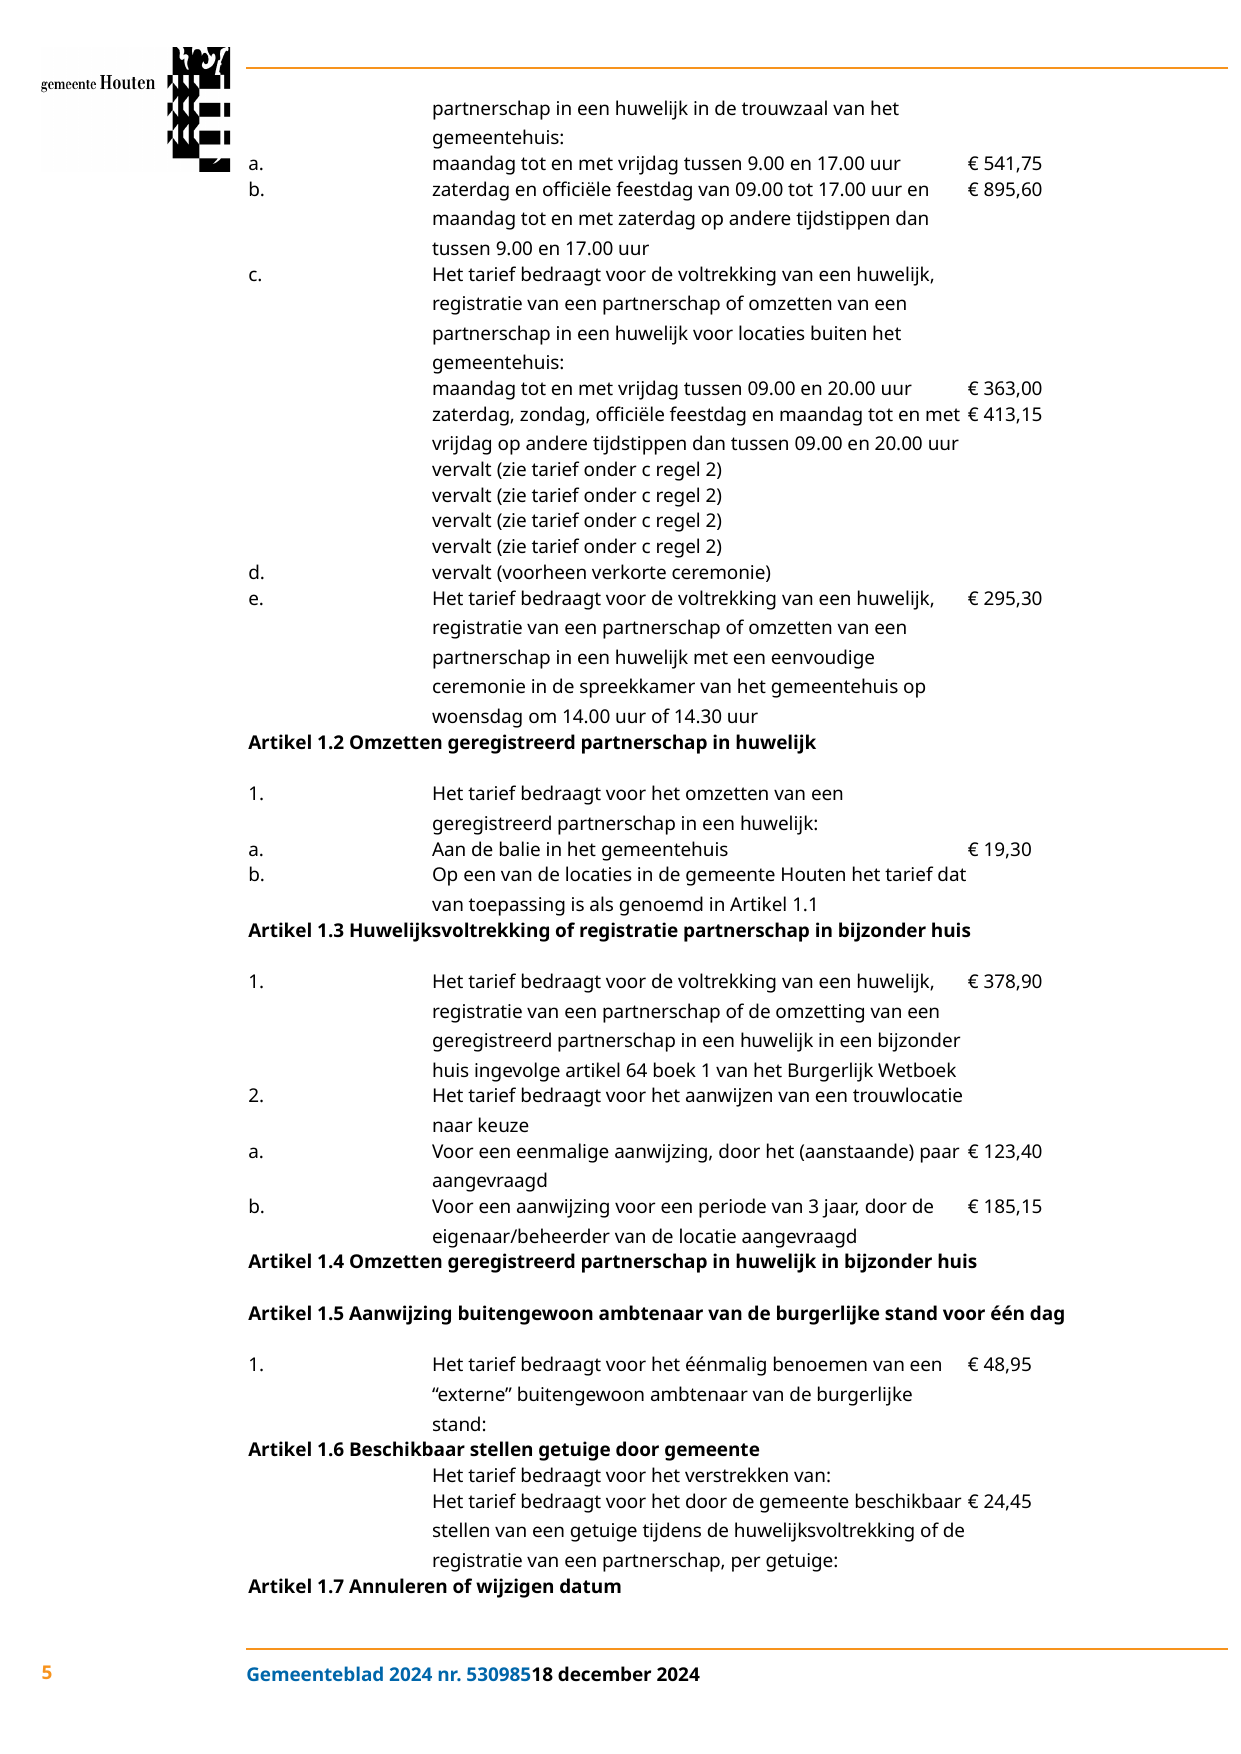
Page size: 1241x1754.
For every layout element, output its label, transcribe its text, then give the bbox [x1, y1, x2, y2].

table_cell [248, 401, 432, 456]
table_cell 1. [248, 968, 432, 1083]
table_cell partnerschap in een huwelijk in de trouwzaal van het gemeentehuis: [432, 95, 968, 150]
table_cell vervalt (zie tarief onder c regel 2) [432, 534, 968, 559]
table_cell Het tarief bedraagt voor het éénmalig benoemen van een “externe” buitengewoon ambtenaar van de burgerlijke stand: [432, 1352, 968, 1436]
table_cell Artikel 1.5 Aanwijzing buitengewoon ambtenaar van de burgerlijke stand voor één dag [248, 1300, 1152, 1326]
table_cell vervalt (zie tarief onder c regel 2) [432, 508, 968, 533]
table_cell e. [248, 585, 432, 729]
table_cell Het tarief bedraagt voor de voltrekking van een huwelijk, registratie van een partnerschap of de omzetting van een geregistreerd partnerschap in een huwelijk in een bijzonder huis ingevolge artikel 64 boek 1 van het Burgerlijk Wetboek [432, 968, 968, 1083]
table_cell [968, 780, 1152, 836]
table_cell [968, 534, 1152, 559]
table_cell € 48,95 [968, 1352, 1152, 1436]
table_cell Het tarief bedraagt voor het aanwijzen van een trouwlocatie naar keuze [432, 1083, 968, 1138]
table_cell Artikel 1.7 Annuleren of wijzigen datum [248, 1573, 1152, 1598]
table_cell [248, 375, 432, 401]
table_cell [968, 1326, 1152, 1352]
table_cell Het tarief bedraagt voor het door de gemeente beschikbaar stellen van een getuige tijdens de huwelijksvoltrekking of de registratie van een partnerschap, per getuige: [432, 1488, 968, 1573]
table_cell [432, 755, 968, 780]
table_cell a. [248, 1138, 432, 1193]
table_cell € 123,40 [968, 1138, 1152, 1193]
table_cell € 378,90 [968, 968, 1152, 1083]
table_cell 2. [248, 1083, 432, 1138]
table_cell Artikel 1.2 Omzetten geregistreerd partnerschap in huwelijk [248, 729, 1152, 755]
table_cell Het tarief bedraagt voor de voltrekking van een huwelijk, registratie van een partnerschap of omzetten van een partnerschap in een huwelijk voor locaties buiten het gemeentehuis: [432, 261, 968, 375]
table_cell [968, 1083, 1152, 1138]
table_cell maandag tot en met vrijdag tussen 9.00 en 17.00 uur [432, 150, 968, 176]
table_cell Artikel 1.4 Omzetten geregistreerd partnerschap in huwelijk in bijzonder huis [248, 1249, 1152, 1274]
table_cell [968, 456, 1152, 482]
table_cell vervalt (zie tarief onder c regel 2) [432, 456, 968, 482]
table_cell [968, 943, 1152, 968]
table_cell zaterdag en officiële feestdag van 09.00 tot 17.00 uur en maandag tot en met zaterdag op andere tijdstippen dan tussen 9.00 en 17.00 uur [432, 176, 968, 261]
table_cell Op een van de locaties in de gemeente Houten het tarief dat van toepassing is als genoemd in Artikel 1.1 [432, 861, 968, 917]
table_cell [248, 943, 432, 968]
table_cell [248, 508, 432, 533]
table_cell [968, 482, 1152, 508]
table_cell [248, 1326, 432, 1352]
table_cell Artikel 1.3 Huwelijksvoltrekking of registratie partnerschap in bijzonder huis [248, 917, 1152, 942]
table_cell [248, 1274, 432, 1300]
table_cell [968, 559, 1152, 585]
table_cell [248, 1488, 432, 1573]
table_cell [968, 861, 1152, 917]
table_cell Het tarief bedraagt voor het omzetten van een geregistreerd partnerschap in een huwelijk: [432, 780, 968, 836]
table_cell Artikel 1.6 Beschikbaar stellen getuige door gemeente [248, 1436, 1152, 1462]
table_cell [248, 755, 432, 780]
table_cell € 363,00 [968, 375, 1152, 401]
table_cell [432, 1326, 968, 1352]
table_cell 1. [248, 1352, 432, 1436]
table_cell a. [248, 150, 432, 176]
table_cell Voor een aanwijzing voor een periode van 3 jaar, door de eigenaar/beheerder van de locatie aangevraagd [432, 1193, 968, 1249]
table_cell zaterdag, zondag, officiële feestdag en maandag tot en met vrijdag op andere tijdstippen dan tussen 09.00 en 20.00 uur [432, 401, 968, 456]
table_cell Voor een eenmalige aanwijzing, door het (aanstaande) paar aangevraagd [432, 1138, 968, 1193]
table_cell vervalt (zie tarief onder c regel 2) [432, 482, 968, 508]
table_cell € 24,45 [968, 1488, 1152, 1573]
table_cell [968, 95, 1152, 150]
table_cell [248, 482, 432, 508]
picture [41, 47, 231, 172]
table_cell [432, 1274, 968, 1300]
table_cell [968, 261, 1152, 375]
table_cell [432, 943, 968, 968]
table_cell b. [248, 176, 432, 261]
table_cell [248, 95, 432, 150]
table_cell Het tarief bedraagt voor de voltrekking van een huwelijk, registratie van een partnerschap of omzetten van een partnerschap in een huwelijk met een eenvoudige ceremonie in de spreekkamer van het gemeentehuis op woensdag om 14.00 uur of 14.30 uur [432, 585, 968, 729]
table_cell 1. [248, 780, 432, 836]
table_cell a. [248, 836, 432, 861]
table_cell € 541,75 [968, 150, 1152, 176]
table_cell € 895,60 [968, 176, 1152, 261]
table_cell c. [248, 261, 432, 375]
table_cell [248, 534, 432, 559]
table_cell [248, 456, 432, 482]
table_cell € 185,15 [968, 1193, 1152, 1249]
table_cell b. [248, 1193, 432, 1249]
table_cell [968, 1274, 1152, 1300]
table_cell [248, 1462, 432, 1488]
table_cell b. [248, 861, 432, 917]
table_cell € 413,15 [968, 401, 1152, 456]
table_cell Aan de balie in het gemeentehuis [432, 836, 968, 861]
table_cell [968, 508, 1152, 533]
table_cell Het tarief bedraagt voor het verstrekken van: [432, 1462, 968, 1488]
table_cell [968, 1462, 1152, 1488]
table_cell € 295,30 [968, 585, 1152, 729]
table_cell € 19,30 [968, 836, 1152, 861]
table_cell d. [248, 559, 432, 585]
table_cell [968, 755, 1152, 780]
table_cell maandag tot en met vrijdag tussen 09.00 en 20.00 uur [432, 375, 968, 401]
table_cell vervalt (voorheen verkorte ceremonie) [432, 559, 968, 585]
